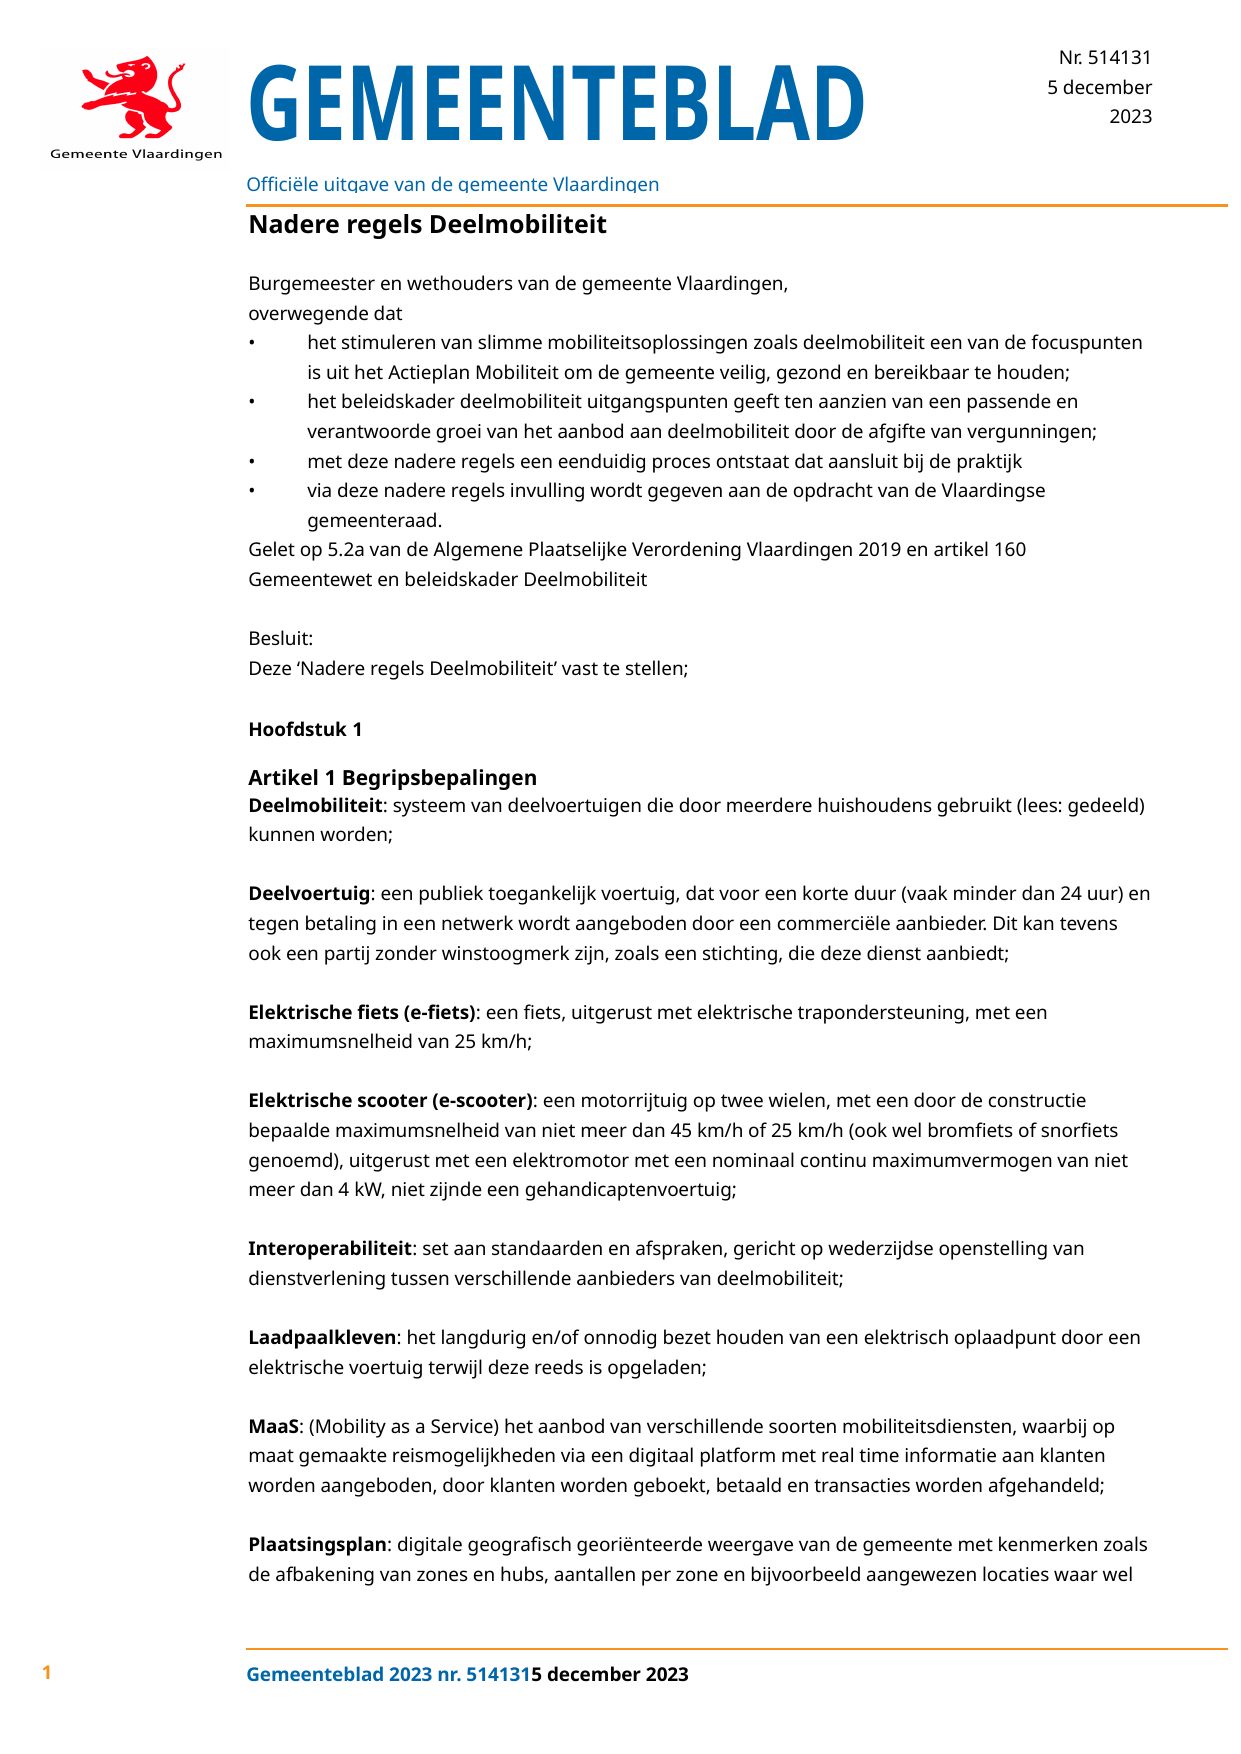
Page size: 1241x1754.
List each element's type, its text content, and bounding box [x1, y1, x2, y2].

picture [41, 47, 231, 172]
list het stimuleren van slimme mobiliteitsoplossingen zoals deelmobiliteit een van de focuspunten is uit het Actieplan Mobiliteit om de gemeente veilig, gezond en bereikbaar te houden; [248, 329, 1152, 385]
text Interoperabiliteit: set aan standaarden en afspraken, gericht op wederzijdse openstelling van dienstverlening tussen verschillende aanbieders van deelmobiliteit; [248, 1236, 1152, 1291]
text Elektrische fiets (e-fiets): een fiets, uitgerust met elektrische trapondersteuning, met een maximumsnelheid van 25 km/h; [248, 999, 1152, 1054]
text Plaatsingsplan: digitale geografisch georiënteerde weergave van de gemeente met kenmerken zoals de afbakening van zones en hubs, aantallen per zone en bijvoorbeeld aangewezen locaties waar wel [248, 1531, 1152, 1587]
text MaaS: (Mobility as a Service) het aanbod van verschillende soorten mobiliteitsdiensten, waarbij op maat gemaakte reismogelijkheden via een digitaal platform met real time informatie aan klanten worden aangeboden, door klanten worden geboekt, betaald en transacties worden afgehandeld; [248, 1413, 1152, 1498]
text overwegende dat [248, 300, 1152, 326]
text Burgemeester en wethouders van de gemeente Vlaardingen, [248, 270, 1152, 296]
text Hoofdstuk 1 [248, 714, 1152, 742]
list via deze nadere regels invulling wordt gegeven aan de opdracht van de Vlaardingse gemeenteraad. [248, 477, 1152, 533]
text Artikel 1 Begripsbepalingen [248, 763, 1152, 792]
text Gelet op 5.2a van de Algemene Plaatselijke Verordening Vlaardingen 2019 en artikel 160 Gemeentewet en beleidskader Deelmobiliteit [248, 537, 1152, 592]
text Deze ‘Nadere regels Deelmobiliteit’ vast te stellen; [248, 655, 1152, 681]
text Elektrische scooter (e-scooter): een motorrijtuig op twee wielen, met een door de constructie bepaalde maximumsnelheid van niet meer dan 45 km/h of 25 km/h (ook wel bromfiets of snorfiets genoemd), uitgerust met een elektromotor met een nominaal continu maximumvermogen van niet meer dan 4 kW, niet zijnde een gehandicaptenvoertuig; [248, 1088, 1152, 1202]
list het beleidskader deelmobiliteit uitgangspunten geeft ten aanzien van een passende en verantwoorde groei van het aanbod aan deelmobiliteit door de afgifte van vergunningen; [248, 389, 1152, 444]
text Deelmobiliteit: systeem van deelvoertuigen die door meerdere huishoudens gebruikt (lees: gedeeld) kunnen worden; [248, 792, 1152, 847]
text Deelvoertuig: een publiek toegankelijk voertuig, dat voor een korte duur (vaak minder dan 24 uur) en tegen betaling in een netwerk wordt aangeboden door een commerciële aanbieder. Dit kan tevens ook een partij zonder winstoogmerk zijn, zoals een stichting, die deze dienst aanbiedt; [248, 881, 1152, 965]
text Besluit: [248, 625, 1152, 651]
text Laadpaalkleven: het langdurig en/of onnodig bezet houden van een elektrisch oplaadpunt door een elektrische voertuig terwijl deze reeds is opgeladen; [248, 1324, 1152, 1379]
text Nadere regels Deelmobiliteit [248, 207, 1152, 241]
list met deze nadere regels een eenduidig proces ontstaat dat aansluit bij de praktijk [248, 448, 1152, 473]
